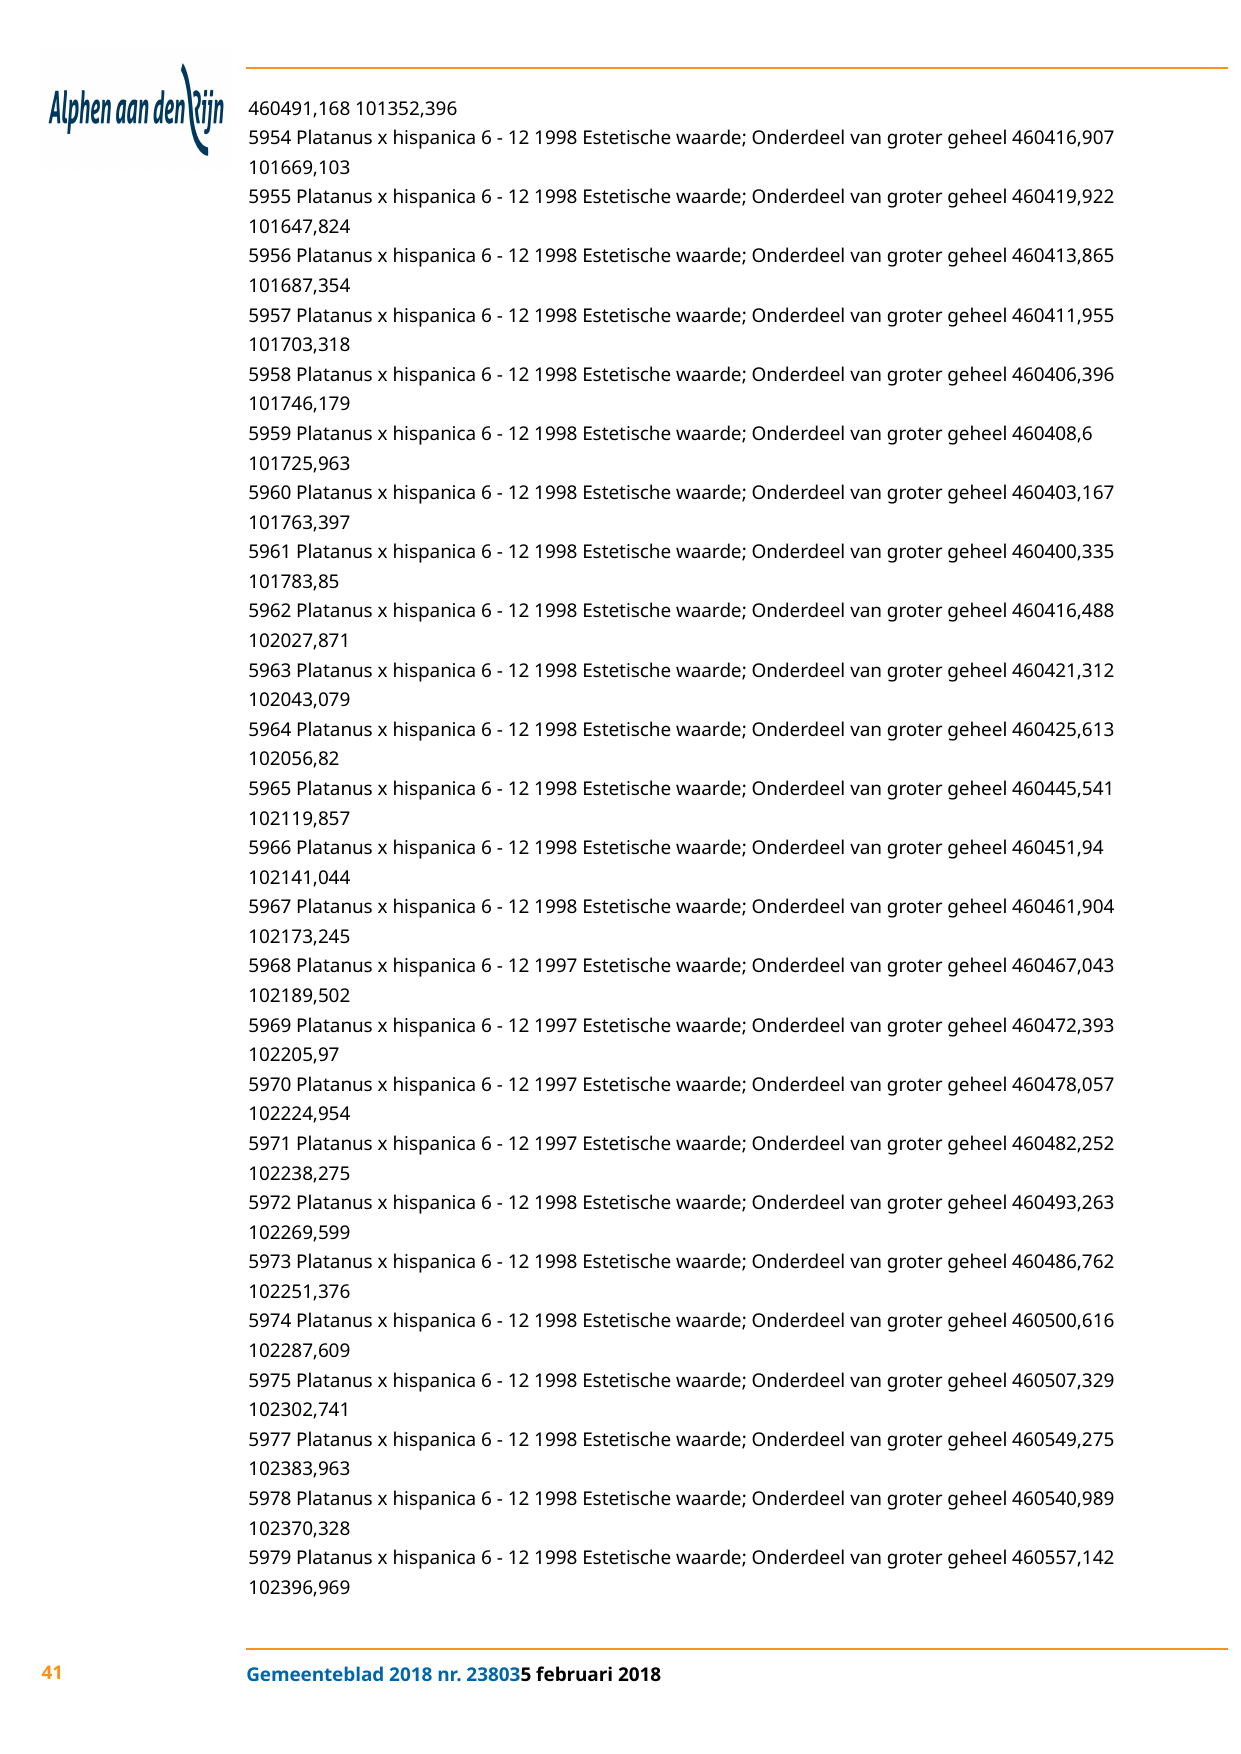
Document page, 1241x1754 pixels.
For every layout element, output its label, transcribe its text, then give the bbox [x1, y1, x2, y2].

picture [41, 47, 231, 172]
text 5954 Platanus x hispanica 6 - 12 1998 Estetische waarde; Onderdeel van groter geheel 460416,907 101669,103 [248, 124, 1152, 180]
text 5966 Platanus x hispanica 6 - 12 1998 Estetische waarde; Onderdeel van groter geheel 460451,94 102141,044 [248, 834, 1152, 890]
text 5970 Platanus x hispanica 6 - 12 1997 Estetische waarde; Onderdeel van groter geheel 460478,057 102224,954 [248, 1071, 1152, 1126]
text 5979 Platanus x hispanica 6 - 12 1998 Estetische waarde; Onderdeel van groter geheel 460557,142 102396,969 [248, 1544, 1152, 1600]
text 5972 Platanus x hispanica 6 - 12 1998 Estetische waarde; Onderdeel van groter geheel 460493,263 102269,599 [248, 1189, 1152, 1245]
text 5977 Platanus x hispanica 6 - 12 1998 Estetische waarde; Onderdeel van groter geheel 460549,275 102383,963 [248, 1426, 1152, 1481]
text 5978 Platanus x hispanica 6 - 12 1998 Estetische waarde; Onderdeel van groter geheel 460540,989 102370,328 [248, 1485, 1152, 1541]
text 5963 Platanus x hispanica 6 - 12 1998 Estetische waarde; Onderdeel van groter geheel 460421,312 102043,079 [248, 657, 1152, 712]
text 5958 Platanus x hispanica 6 - 12 1998 Estetische waarde; Onderdeel van groter geheel 460406,396 101746,179 [248, 361, 1152, 416]
text 5957 Platanus x hispanica 6 - 12 1998 Estetische waarde; Onderdeel van groter geheel 460411,955 101703,318 [248, 302, 1152, 357]
text 5968 Platanus x hispanica 6 - 12 1997 Estetische waarde; Onderdeel van groter geheel 460467,043 102189,502 [248, 953, 1152, 1008]
text 5965 Platanus x hispanica 6 - 12 1998 Estetische waarde; Onderdeel van groter geheel 460445,541 102119,857 [248, 775, 1152, 831]
text 5967 Platanus x hispanica 6 - 12 1998 Estetische waarde; Onderdeel van groter geheel 460461,904 102173,245 [248, 893, 1152, 949]
text 5969 Platanus x hispanica 6 - 12 1997 Estetische waarde; Onderdeel van groter geheel 460472,393 102205,97 [248, 1012, 1152, 1067]
text 5956 Platanus x hispanica 6 - 12 1998 Estetische waarde; Onderdeel van groter geheel 460413,865 101687,354 [248, 243, 1152, 298]
text 5971 Platanus x hispanica 6 - 12 1997 Estetische waarde; Onderdeel van groter geheel 460482,252 102238,275 [248, 1130, 1152, 1186]
text 5975 Platanus x hispanica 6 - 12 1998 Estetische waarde; Onderdeel van groter geheel 460507,329 102302,741 [248, 1367, 1152, 1422]
text 5961 Platanus x hispanica 6 - 12 1998 Estetische waarde; Onderdeel van groter geheel 460400,335 101783,85 [248, 538, 1152, 594]
text 5960 Platanus x hispanica 6 - 12 1998 Estetische waarde; Onderdeel van groter geheel 460403,167 101763,397 [248, 479, 1152, 535]
text 5962 Platanus x hispanica 6 - 12 1998 Estetische waarde; Onderdeel van groter geheel 460416,488 102027,871 [248, 598, 1152, 653]
text 5955 Platanus x hispanica 6 - 12 1998 Estetische waarde; Onderdeel van groter geheel 460419,922 101647,824 [248, 183, 1152, 239]
text 5974 Platanus x hispanica 6 - 12 1998 Estetische waarde; Onderdeel van groter geheel 460500,616 102287,609 [248, 1308, 1152, 1363]
text 5973 Platanus x hispanica 6 - 12 1998 Estetische waarde; Onderdeel van groter geheel 460486,762 102251,376 [248, 1248, 1152, 1304]
text 460491,168 101352,396 [248, 95, 1152, 121]
text 5964 Platanus x hispanica 6 - 12 1998 Estetische waarde; Onderdeel van groter geheel 460425,613 102056,82 [248, 716, 1152, 771]
text 5959 Platanus x hispanica 6 - 12 1998 Estetische waarde; Onderdeel van groter geheel 460408,6 101725,963 [248, 420, 1152, 476]
